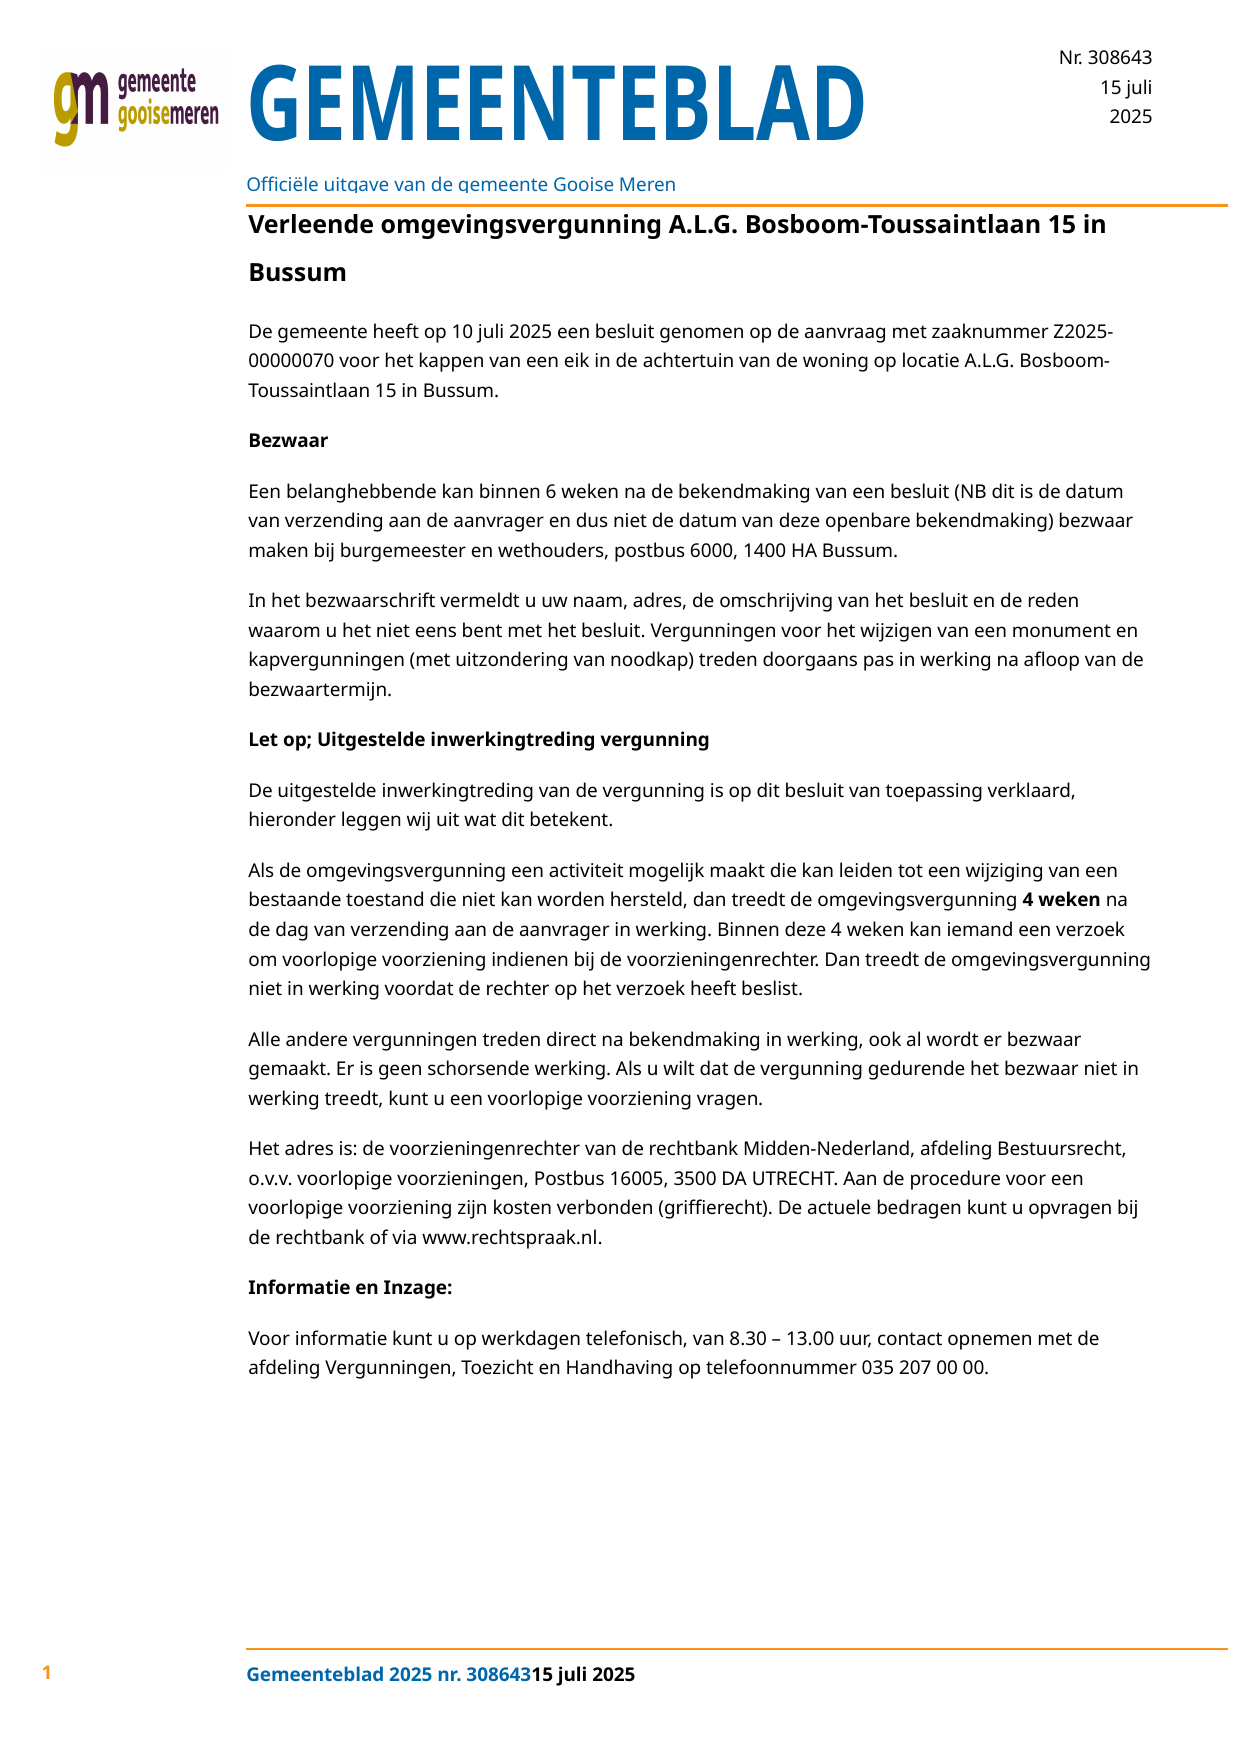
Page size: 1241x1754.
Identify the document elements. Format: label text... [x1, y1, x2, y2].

text Informatie en Inzage: [248, 1274, 1152, 1300]
text Een belanghebbende kan binnen 6 weken na de bekendmaking van een besluit (NB dit is de datum van verzending aan de aanvrager en dus niet de datum van deze openbare bekendmaking) bezwaar maken bij burgemeester en wethouders, postbus 6000, 1400 HA Bussum. [248, 478, 1152, 563]
text Alle andere vergunningen treden direct na bekendmaking in werking, ook al wordt er bezwaar gemaakt. Er is geen schorsende werking. Als u wilt dat de vergunning gedurende het bezwaar niet in werking treedt, kunt u een voorlopige voorziening vragen. [248, 1026, 1152, 1111]
text Het adres is: de voorzieningenrechter van de rechtbank Midden-Nederland, afdeling Bestuursrecht, o.v.v. voorlopige voorzieningen, Postbus 16005, 3500 DA UTRECHT. Aan de procedure voor een voorlopige voorziening zijn kosten verbonden (griffierecht). De actuele bedragen kunt u opvragen bij de rechtbank of via www.rechtspraak.nl. [248, 1135, 1152, 1250]
text Let op; Uitgestelde inwerkingtreding vergunning [248, 727, 1152, 752]
text Als de omgevingsvergunning een activiteit mogelijk maakt die kan leiden tot een wijziging van een bestaande toestand die niet kan worden hersteld, dan treedt de omgevingsvergunning 4 weken na de dag van verzending aan de aanvrager in werking. Binnen deze 4 weken kan iemand een verzoek om voorlopige voorziening indienen bij de voorzieningenrechter. Dan treedt de omgevingsvergunning niet in werking voordat de rechter op het verzoek heeft beslist. [248, 857, 1152, 1001]
picture [41, 47, 231, 172]
text Bezwaar [248, 427, 1152, 453]
text De gemeente heeft op 10 juli 2025 een besluit genomen op de aanvraag met zaaknummer Z2025-00000070 voor het kappen van een eik in de achtertuin van de woning op locatie A.L.G. Bosboom-Toussaintlaan 15 in Bussum. [248, 318, 1152, 403]
text De uitgestelde inwerkingtreding van de vergunning is op dit besluit van toepassing verklaard, hieronder leggen wij uit wat dit betekent. [248, 777, 1152, 832]
text In het bezwaarschrift vermeldt u uw naam, adres, de omschrijving van het besluit en de reden waarom u het niet eens bent met het besluit. Vergunningen voor het wijzigen van een monument en kapvergunningen (met uitzondering van noodkap) treden doorgaans pas in werking na afloop van de bezwaartermijn. [248, 587, 1152, 702]
text Voor informatie kunt u op werkdagen telefonisch, van 8.30 – 13.00 uur, contact opnemen met de afdeling Vergunningen, Toezicht en Handhaving op telefoonnummer 035 207 00 00. [248, 1325, 1152, 1380]
text Verleende omgevingsvergunning A.L.G. Bosboom-Toussaintlaan 15 in Bussum [248, 207, 1152, 288]
